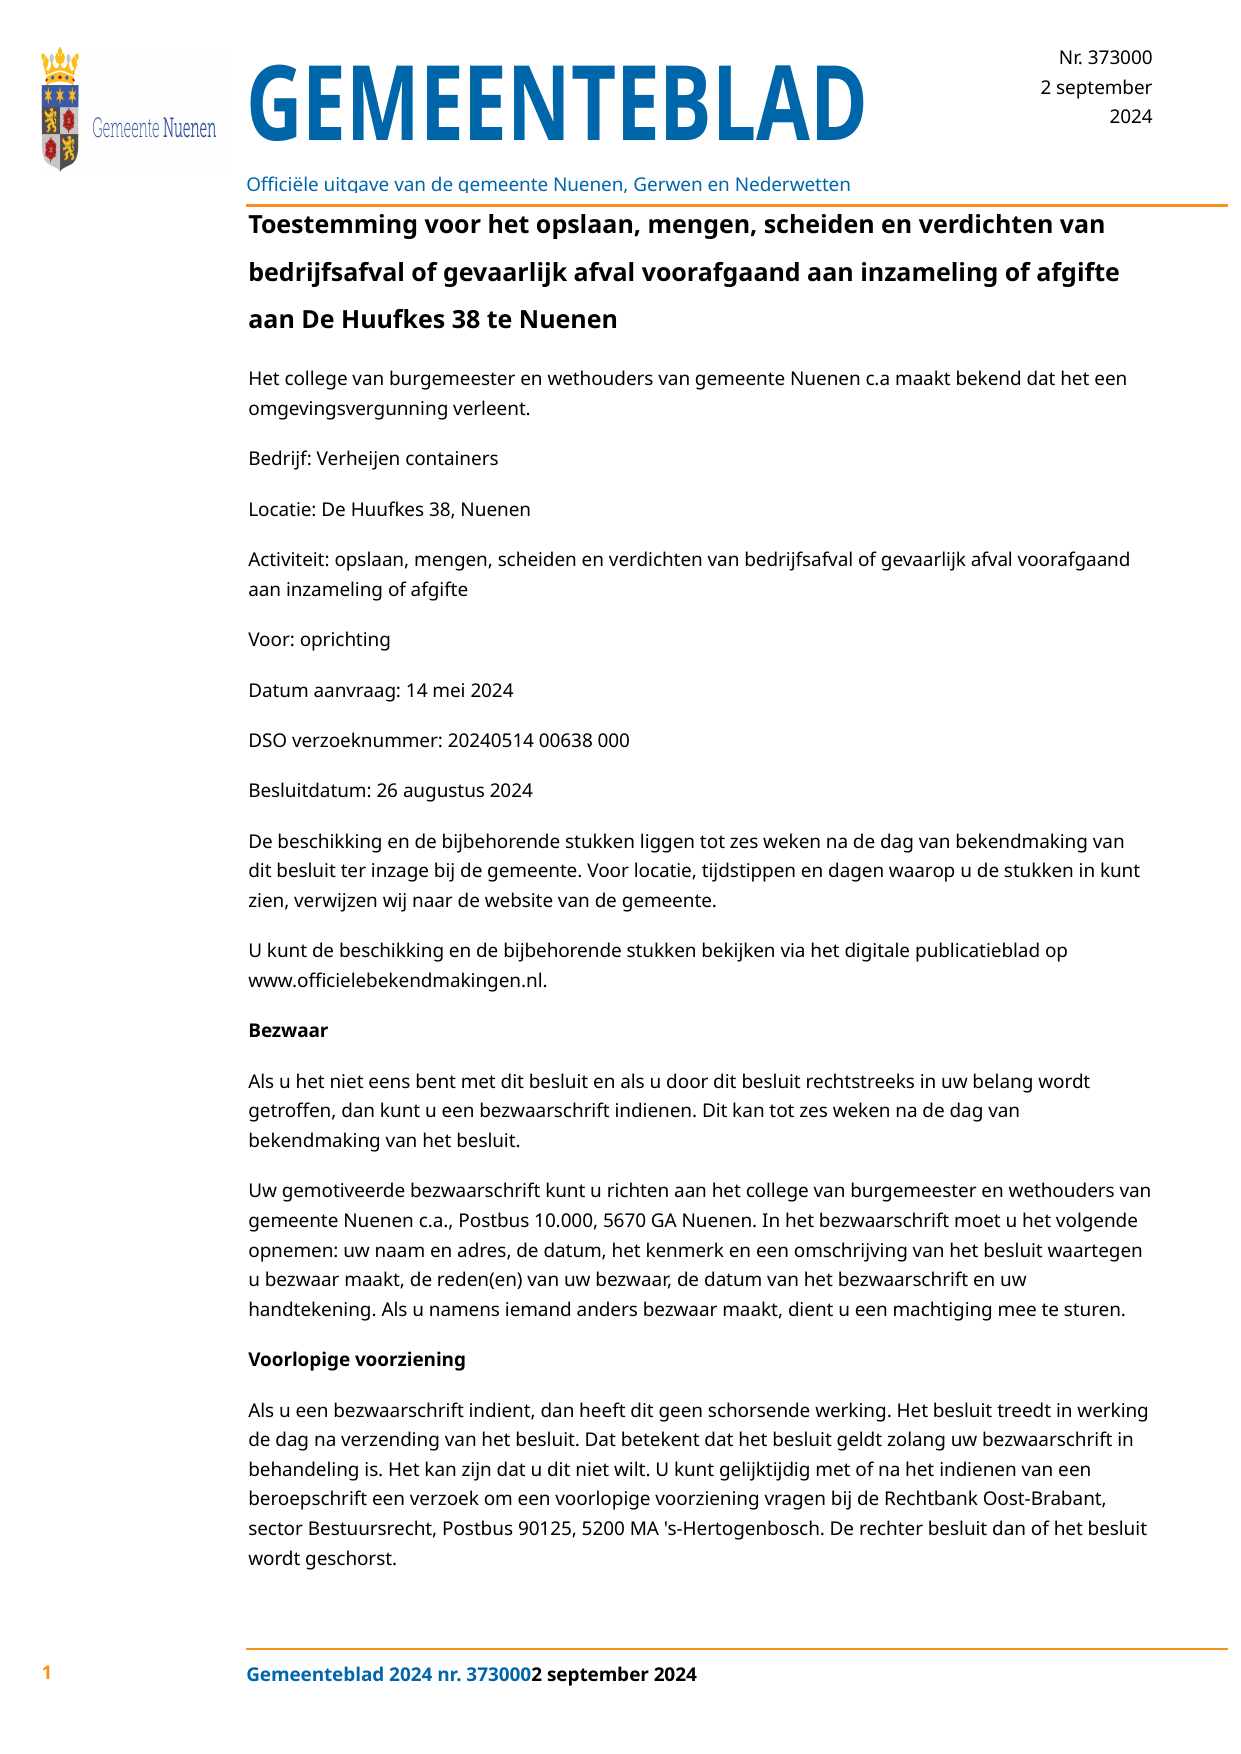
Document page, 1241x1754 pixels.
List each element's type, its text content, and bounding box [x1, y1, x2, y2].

text U kunt de beschikking en de bijbehorende stukken bekijken via het digitale publicatieblad op www.officielebekendmakingen.nl. [248, 938, 1152, 993]
text Voor: oprichting [248, 626, 1152, 652]
text Bezwaar [248, 1018, 1152, 1043]
text Uw gemotiveerde bezwaarschrift kunt u richten aan het college van burgemeester en wethouders van gemeente Nuenen c.a., Postbus 10.000, 5670 GA Nuenen. In het bezwaarschrift moet u het volgende opnemen: uw naam en adres, de datum, het kenmerk en een omschrijving van het besluit waartegen u bezwaar maakt, de reden(en) van uw bezwaar, de datum van het bezwaarschrift en uw handtekening. Als u namens iemand anders bezwaar maakt, dient u een machtiging mee te sturen. [248, 1178, 1152, 1322]
text Als u een bezwaarschrift indient, dan heeft dit geen schorsende werking. Het besluit treedt in werking de dag na verzending van het besluit. Dat betekent dat het besluit geldt zolang uw bezwaarschrift in behandeling is. Het kan zijn dat u dit niet wilt. U kunt gelijktijdig met of na het indienen van een beroepschrift een verzoek om een voorlopige voorziening vragen bij de Rechtbank Oost-Brabant, sector Bestuursrecht, Postbus 90125, 5200 MA 's‑Hertogenbosch. De rechter besluit dan of het besluit wordt geschorst. [248, 1397, 1152, 1570]
text Het college van burgemeester en wethouders van gemeente Nuenen c.a maakt bekend dat het een omgevingsvergunning verleent. [248, 366, 1152, 421]
text Toestemming voor het opslaan, mengen, scheiden en verdichten van bedrijfsafval of gevaarlijk afval voorafgaand aan inzameling of afgifte aan De Huufkes 38 te Nuenen [248, 207, 1152, 336]
text Besluitdatum: 26 augustus 2024 [248, 778, 1152, 803]
text Locatie: De Huufkes 38, Nuenen [248, 496, 1152, 522]
text De beschikking en de bijbehorende stukken liggen tot zes weken na de dag van bekendmaking van dit besluit ter inzage bij de gemeente. Voor locatie, tijdstippen en dagen waarop u de stukken in kunt zien, verwijzen wij naar de website van de gemeente. [248, 828, 1152, 913]
text Datum aanvraag: 14 mei 2024 [248, 677, 1152, 702]
text Als u het niet eens bent met dit besluit en als u door dit besluit rechtstreeks in uw belang wordt getroffen, dan kunt u een bezwaarschrift indienen. Dit kan tot zes weken na de dag van bekendmaking van het besluit. [248, 1068, 1152, 1153]
text Activiteit: opslaan, mengen, scheiden en verdichten van bedrijfsafval of gevaarlijk afval voorafgaand aan inzameling of afgifte [248, 546, 1152, 602]
text Bedrijf: Verheijen containers [248, 446, 1152, 471]
picture [41, 47, 231, 172]
text DSO verzoeknummer: 20240514 00638 000 [248, 727, 1152, 753]
text Voorlopige voorziening [248, 1346, 1152, 1372]
